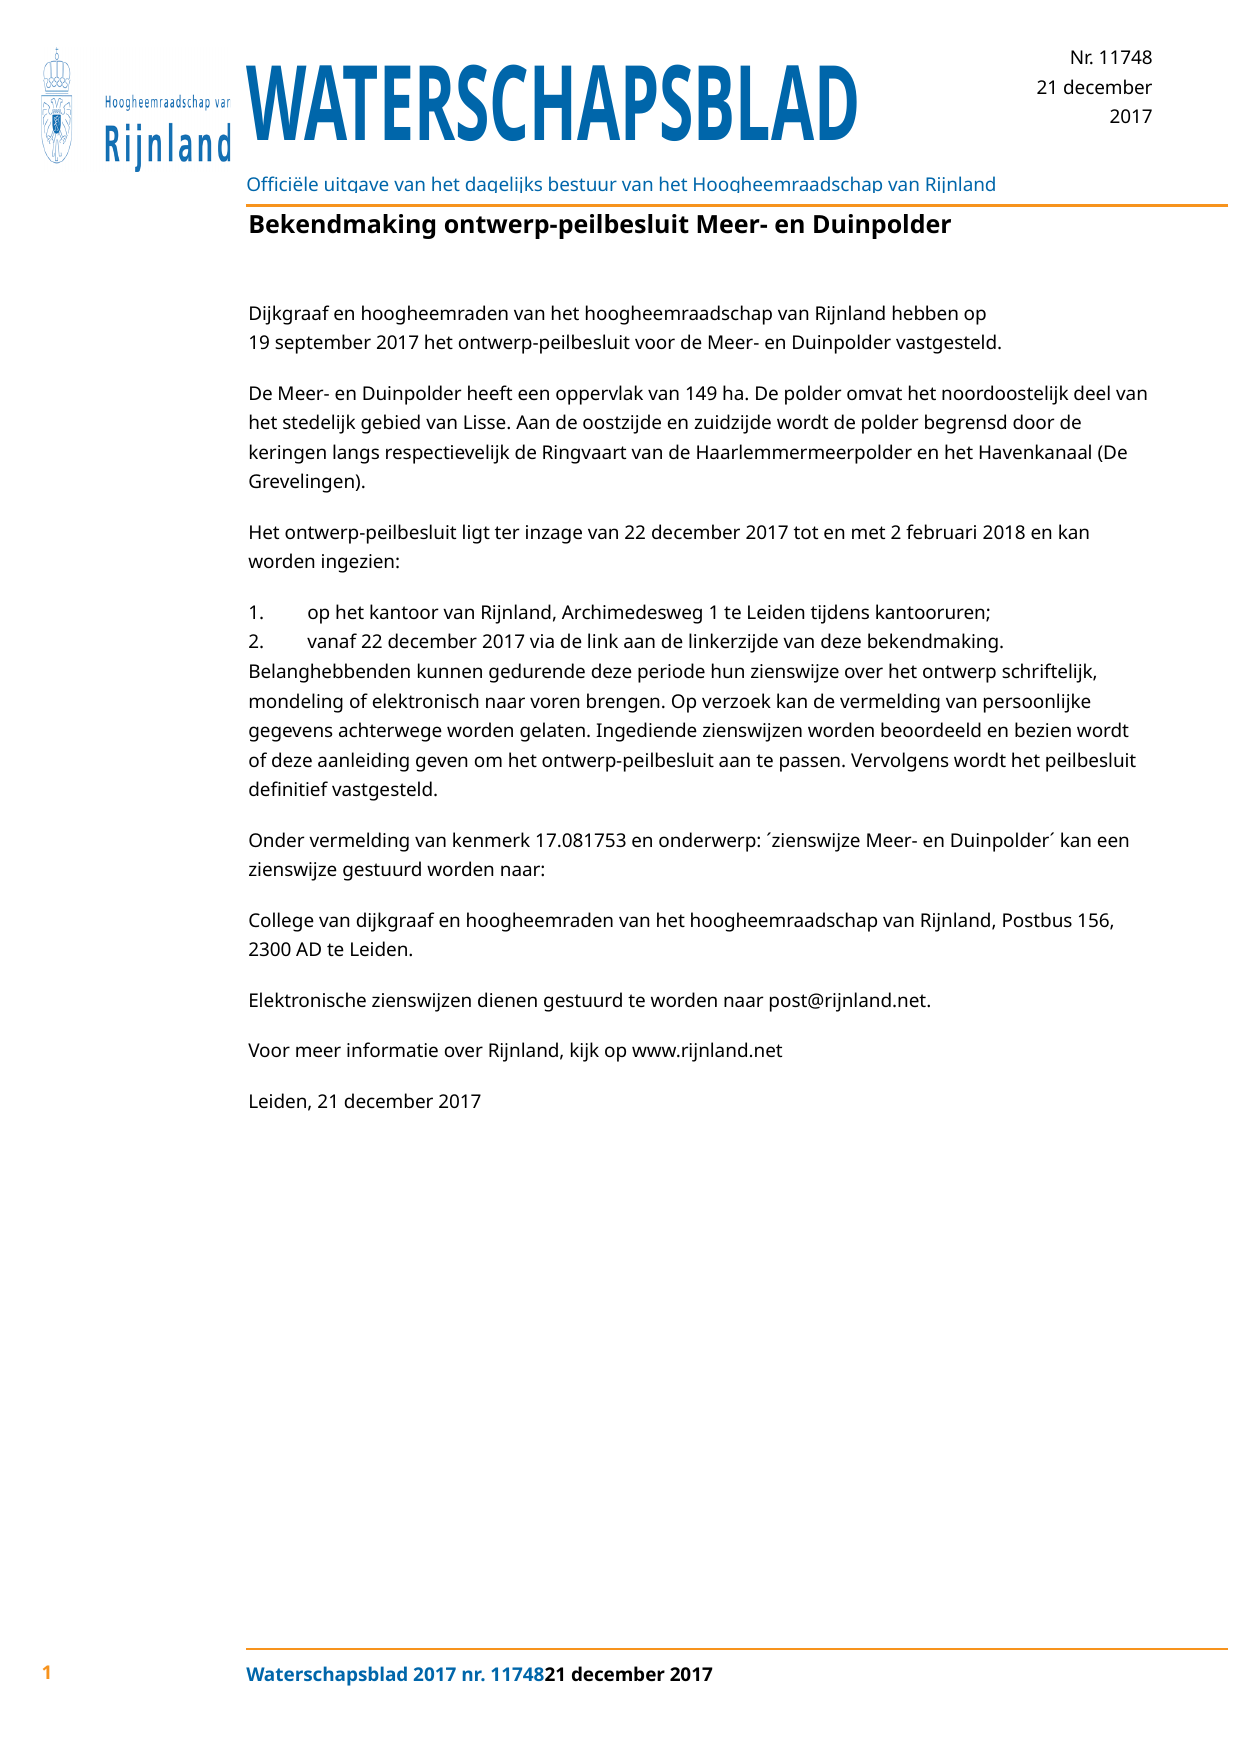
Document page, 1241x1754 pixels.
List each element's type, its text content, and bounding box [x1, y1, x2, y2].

text Dijkgraaf en hoogheemraden van het hoogheemraadschap van Rijnland hebben op 19 september 2017 het ontwerp-peilbesluit voor de Meer- en Duinpolder vastgesteld. [248, 300, 1152, 355]
text Voor meer informatie over Rijnland, kijk op www.rijnland.net [248, 1037, 1152, 1063]
text Leiden, 21 december 2017 [248, 1088, 1152, 1113]
text Het ontwerp-peilbesluit ligt ter inzage van 22 december 2017 tot en met 2 februari 2018 en kan worden ingezien: [248, 519, 1152, 574]
text Onder vermelding van kenmerk 17.081753 en onderwerp: ´zienswijze Meer- en Duinpolder´ kan een zienswijze gestuurd worden naar: [248, 827, 1152, 882]
picture [41, 47, 231, 172]
text College van dijkgraaf en hoogheemraden van het hoogheemraadschap van Rijnland, Postbus 156, 2300 AD te Leiden. [248, 907, 1152, 962]
text Bekendmaking ontwerp-peilbesluit Meer- en Duinpolder [248, 207, 1152, 241]
text Belanghebbenden kunnen gedurende deze periode hun zienswijze over het ontwerp schriftelijk, mondeling of elektronisch naar voren brengen. Op verzoek kan de vermelding van persoonlijke gegevens achterwege worden gelaten. Ingediende zienswijzen worden beoordeeld en bezien wordt of deze aanleiding geven om het ontwerp-peilbesluit aan te passen. Vervolgens wordt het peilbesluit definitief vastgesteld. [248, 658, 1152, 802]
text De Meer- en Duinpolder heeft een oppervlak van 149 ha. De polder omvat het noordoostelijk deel van het stedelijk gebied van Lisse. Aan de oostzijde en zuidzijde wordt de polder begrensd door de keringen langs respectievelijk de Ringvaart van de Haarlemmermeerpolder en het Havenkanaal (De Grevelingen). [248, 380, 1152, 494]
list vanaf 22 december 2017 via de link aan de linkerzijde van deze bekendmaking. [248, 629, 1152, 654]
text Elektronische zienswijzen dienen gestuurd te worden naar post@rijnland.net. [248, 987, 1152, 1013]
list op het kantoor van Rijnland, Archimedesweg 1 te Leiden tijdens kantooruren; [248, 599, 1152, 625]
